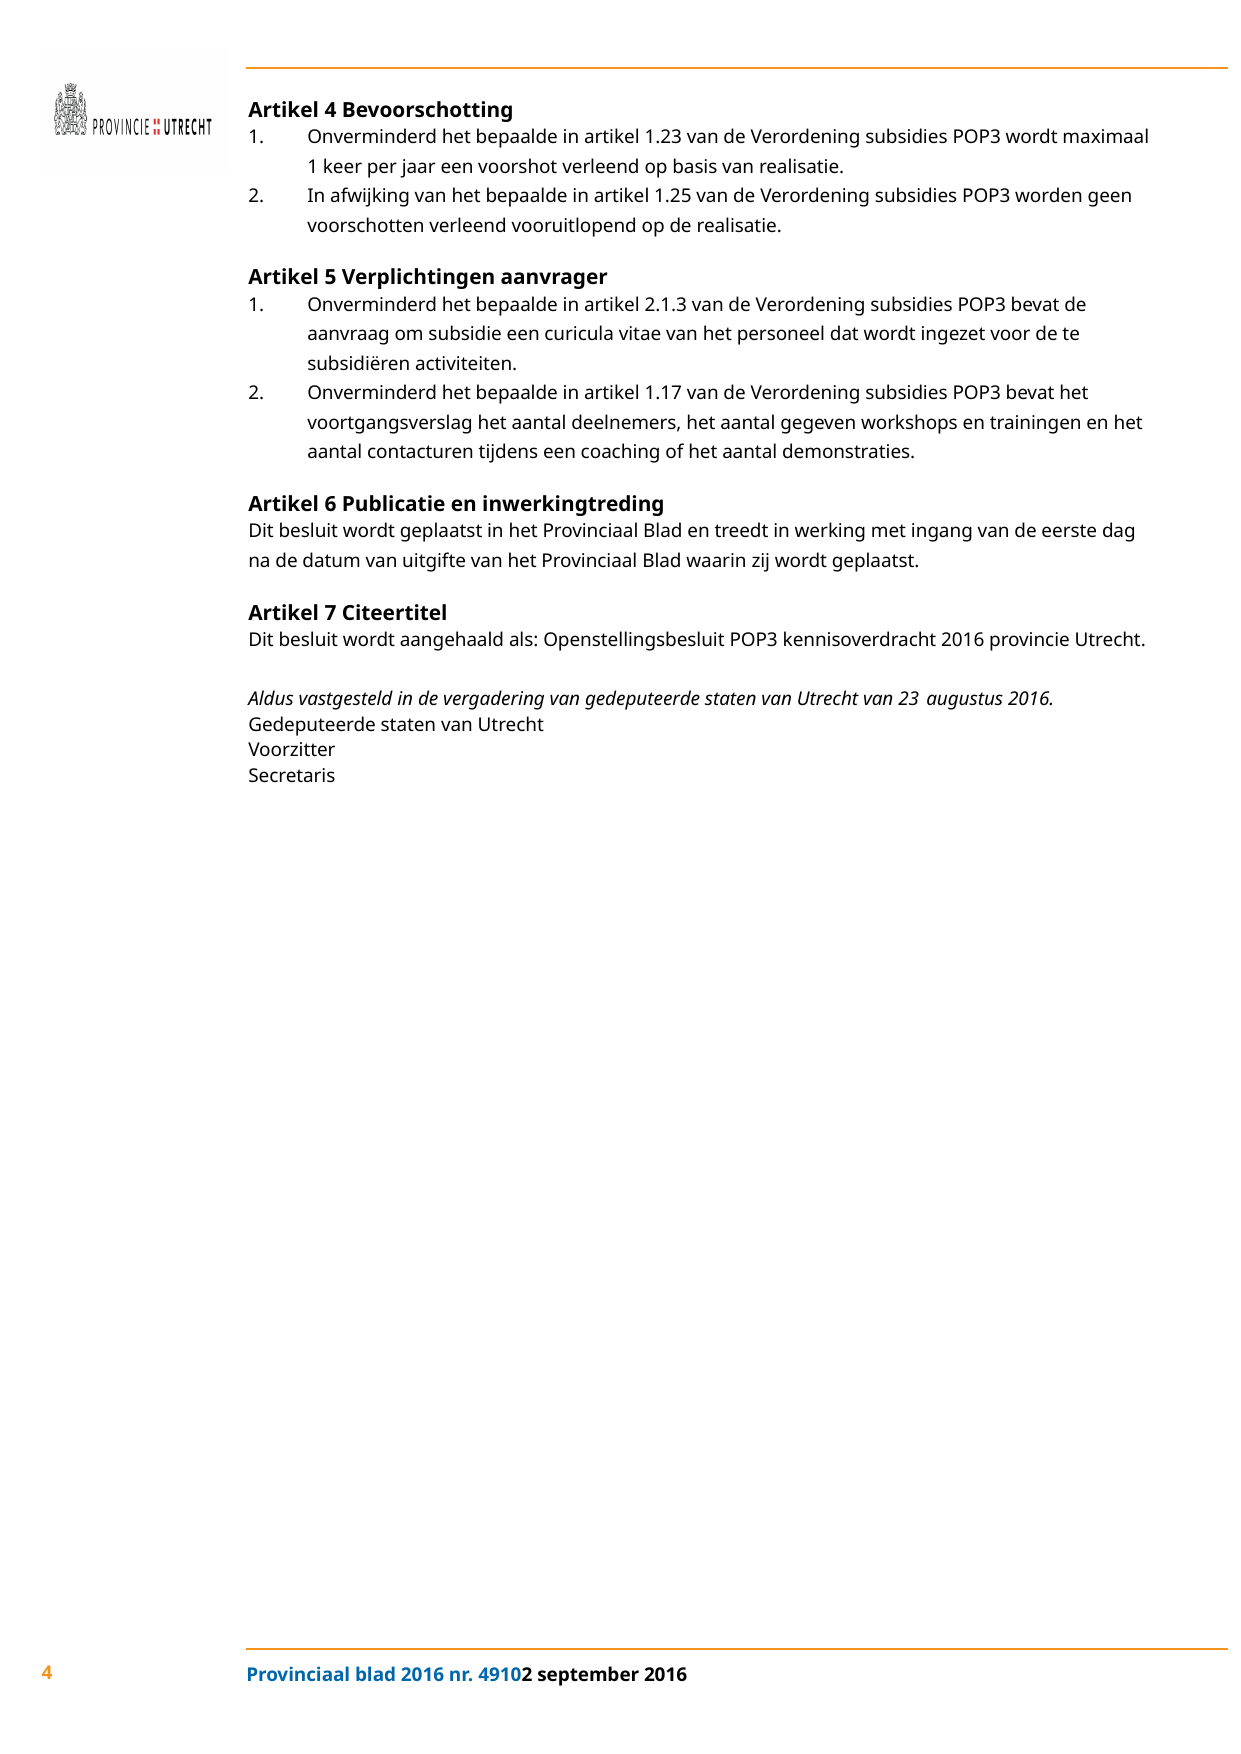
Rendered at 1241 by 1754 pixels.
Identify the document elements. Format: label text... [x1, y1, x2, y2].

text Gedeputeerde staten van Utrecht [248, 711, 1152, 737]
text Artikel 6 Publicatie en inwerkingtreding [248, 489, 1152, 518]
text Secretaris [248, 762, 1152, 788]
text Dit besluit wordt aangehaald als: Openstellingsbesluit POP3 kennisoverdracht 2016 provincie Utrecht. [248, 626, 1152, 652]
text Aldus vastgesteld in de vergadering van gedeputeerde staten van Utrecht van 23 augustus 2016. [248, 685, 1152, 711]
text Dit besluit wordt geplaatst in het Provinciaal Blad en treedt in werking met ingang van de eerste dag na de datum van uitgifte van het Provinciaal Blad waarin zij wordt geplaatst. [248, 518, 1152, 573]
list Onverminderd het bepaalde in artikel 2.1.3 van de Verordening subsidies POP3 bevat de aanvraag om subsidie een curicula vitae van het personeel dat wordt ingezet voor de te subsidiëren activiteiten. [248, 291, 1152, 376]
picture [41, 47, 231, 172]
text Voorzitter [248, 737, 1152, 762]
list Onverminderd het bepaalde in artikel 1.17 van de Verordening subsidies POP3 bevat het voortgangsverslag het aantal deelnemers, het aantal gegeven workshops en trainingen en het aantal contacturen tijdens een coaching of het aantal demonstraties. [248, 379, 1152, 464]
list Onverminderd het bepaalde in artikel 1.23 van de Verordening subsidies POP3 wordt maximaal 1 keer per jaar een voorshot verleend op basis van realisatie. [248, 123, 1152, 178]
text Artikel 7 Citeertitel [248, 598, 1152, 626]
list In afwijking van het bepaalde in artikel 1.25 van de Verordening subsidies POP3 worden geen voorschotten verleend vooruitlopend op de realisatie. [248, 182, 1152, 238]
text Artikel 4 Bevoorschotting [248, 95, 1152, 123]
text Artikel 5 Verplichtingen aanvrager [248, 262, 1152, 291]
